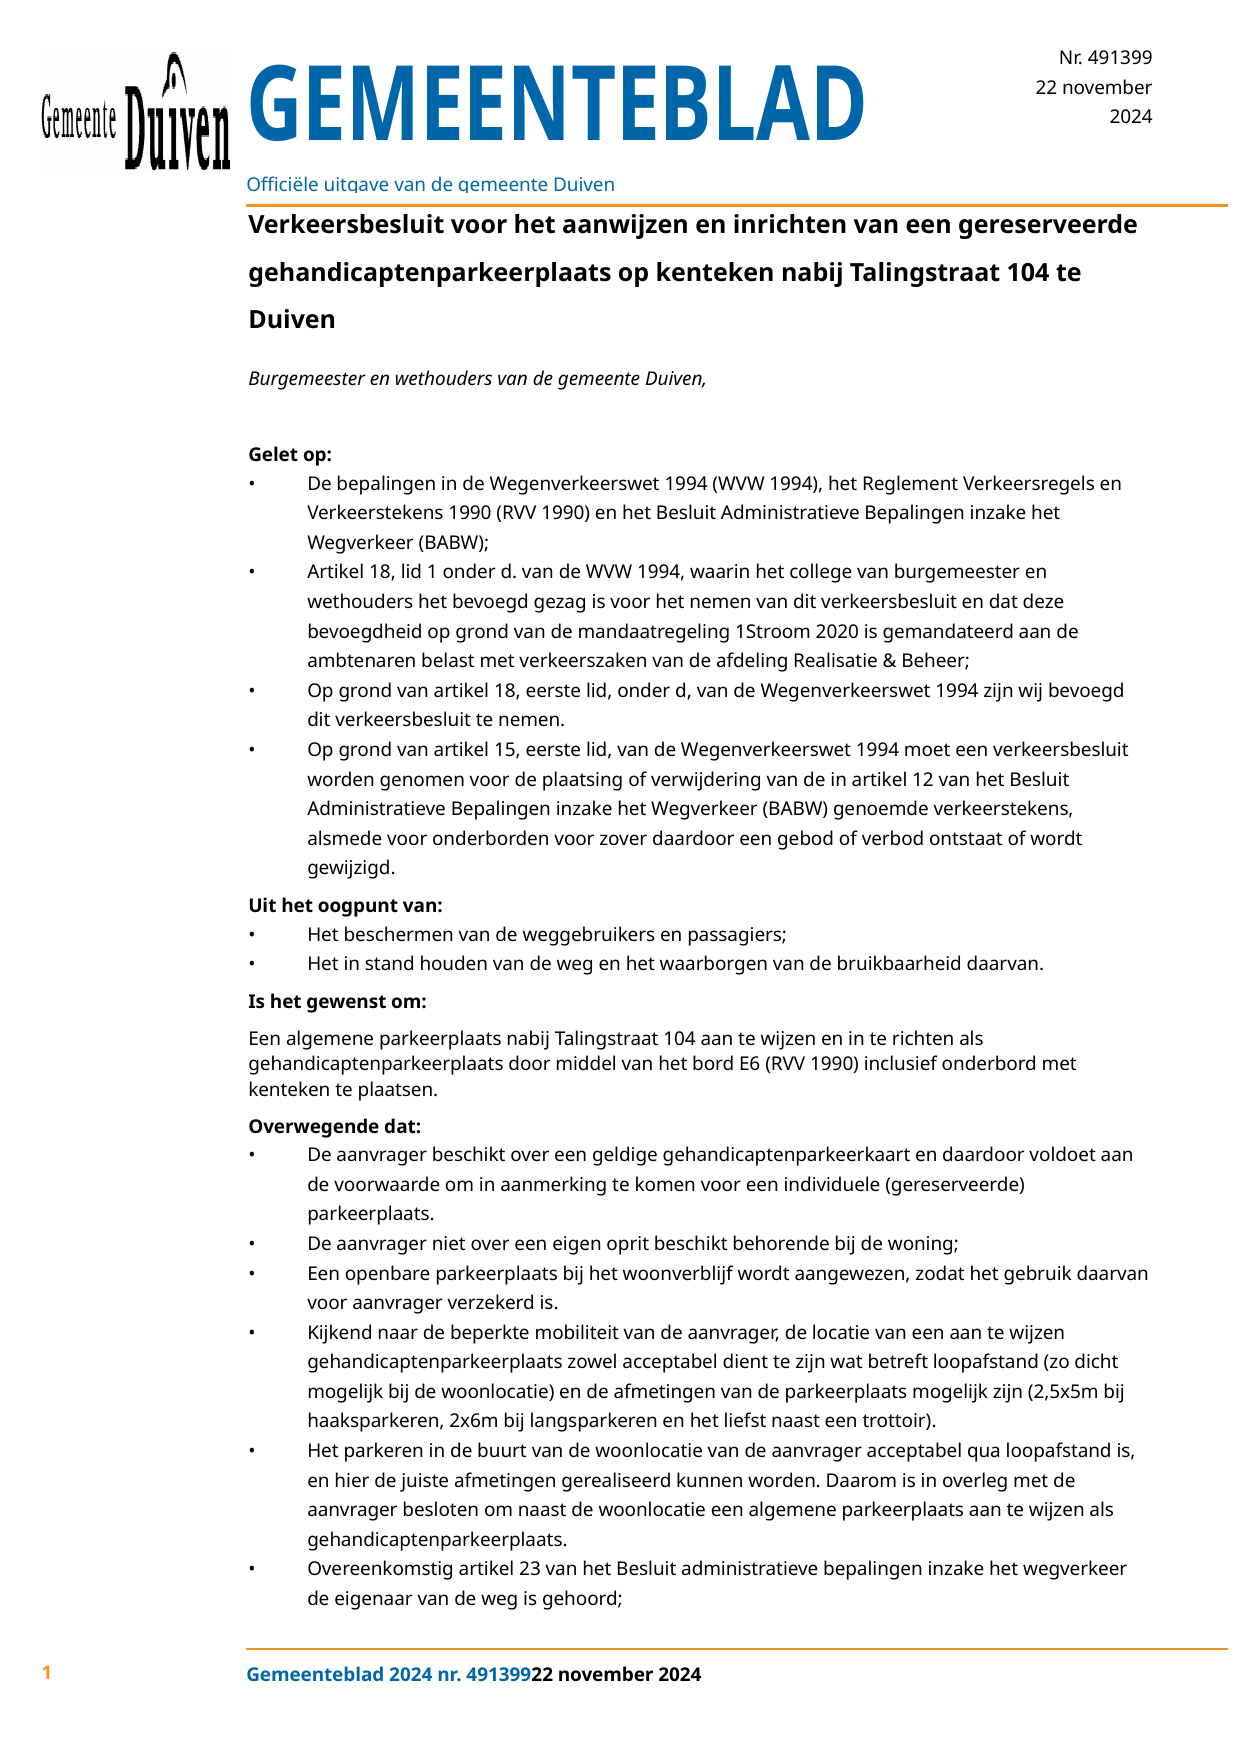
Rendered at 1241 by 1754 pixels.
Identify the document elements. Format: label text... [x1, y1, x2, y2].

list Artikel 18, lid 1 onder d. van de WVW 1994, waarin het college van burgemeester en wethouders het bevoegd gezag is voor het nemen van dit verkeersbesluit en dat deze bevoegdheid op grond van de mandaatregeling 1Stroom 2020 is gemandateerd aan de ambtenaren belast met verkeerszaken van de afdeling Realisatie & Beheer; [248, 559, 1152, 673]
list Een openbare parkeerplaats bij het woonverblijf wordt aangewezen, zodat het gebruik daarvan voor aanvrager verzekerd is. [248, 1260, 1152, 1315]
text Een algemene parkeerplaats nabij Talingstraat 104 aan te wijzen en in te richten als gehandicaptenparkeerplaats door middel van het bord E6 (RVV 1990) inclusief onderbord met kenteken te plaatsen. [248, 1025, 1152, 1102]
text Verkeersbesluit voor het aanwijzen en inrichten van een gereserveerde gehandicaptenparkeerplaats op kenteken nabij Talingstraat 104 te Duiven [248, 207, 1152, 336]
list Kijkend naar de beperkte mobiliteit van de aanvrager, de locatie van een aan te wijzen gehandicaptenparkeerplaats zowel acceptabel dient te zijn wat betreft loopafstand (zo dicht mogelijk bij de woonlocatie) en de afmetingen van de parkeerplaats mogelijk zijn (2,5x5m bij haaksparkeren, 2x6m bij langsparkeren en het liefst naast een trottoir). [248, 1319, 1152, 1433]
list Het parkeren in de buurt van de woonlocatie van de aanvrager acceptabel qua loopafstand is, en hier de juiste afmetingen gerealiseerd kunnen worden. Daarom is in overleg met de aanvrager besloten om naast de woonlocatie een algemene parkeerplaats aan te wijzen als gehandicaptenparkeerplaats. [248, 1437, 1152, 1552]
list De aanvrager beschikt over een geldige gehandicaptenparkeerkaart en daardoor voldoet aan de voorwaarde om in aanmerking te komen voor een individuele (gereserveerde) parkeerplaats. [248, 1141, 1152, 1226]
list De aanvrager niet over een eigen oprit beschikt behorende bij de woning; [248, 1230, 1152, 1256]
text Is het gewenst om: [248, 988, 1152, 1014]
list Het beschermen van de weggebruikers en passagiers; [248, 921, 1152, 946]
list Overeenkomstig artikel 23 van het Besluit administratieve bepalingen inzake het wegverkeer de eigenaar van de weg is gehoord; [248, 1556, 1152, 1611]
text Burgemeester en wethouders van de gemeente Duiven, [248, 366, 1152, 391]
list Op grond van artikel 18, eerste lid, onder d, van de Wegenverkeerswet 1994 zijn wij bevoegd dit verkeersbesluit te nemen. [248, 677, 1152, 732]
list Op grond van artikel 15, eerste lid, van de Wegenverkeerswet 1994 moet een verkeersbesluit worden genomen voor de plaatsing of verwijdering van de in artikel 12 van het Besluit Administratieve Bepalingen inzake het Wegverkeer (BABW) genoemde verkeerstekens, alsmede voor onderborden voor zover daardoor een gebod of verbod ontstaat of wordt gewijzigd. [248, 736, 1152, 880]
picture [41, 47, 231, 172]
text Gelet op: [248, 442, 1152, 467]
list Het in stand houden van de weg en het waarborgen van de bruikbaarheid daarvan. [248, 950, 1152, 976]
list De bepalingen in de Wegenverkeerswet 1994 (WVW 1994), het Reglement Verkeersregels en Verkeerstekens 1990 (RVV 1990) en het Besluit Administratieve Bepalingen inzake het Wegverkeer (BABW); [248, 470, 1152, 555]
text Overwegende dat: [248, 1113, 1152, 1139]
text Uit het oogpunt van: [248, 892, 1152, 918]
